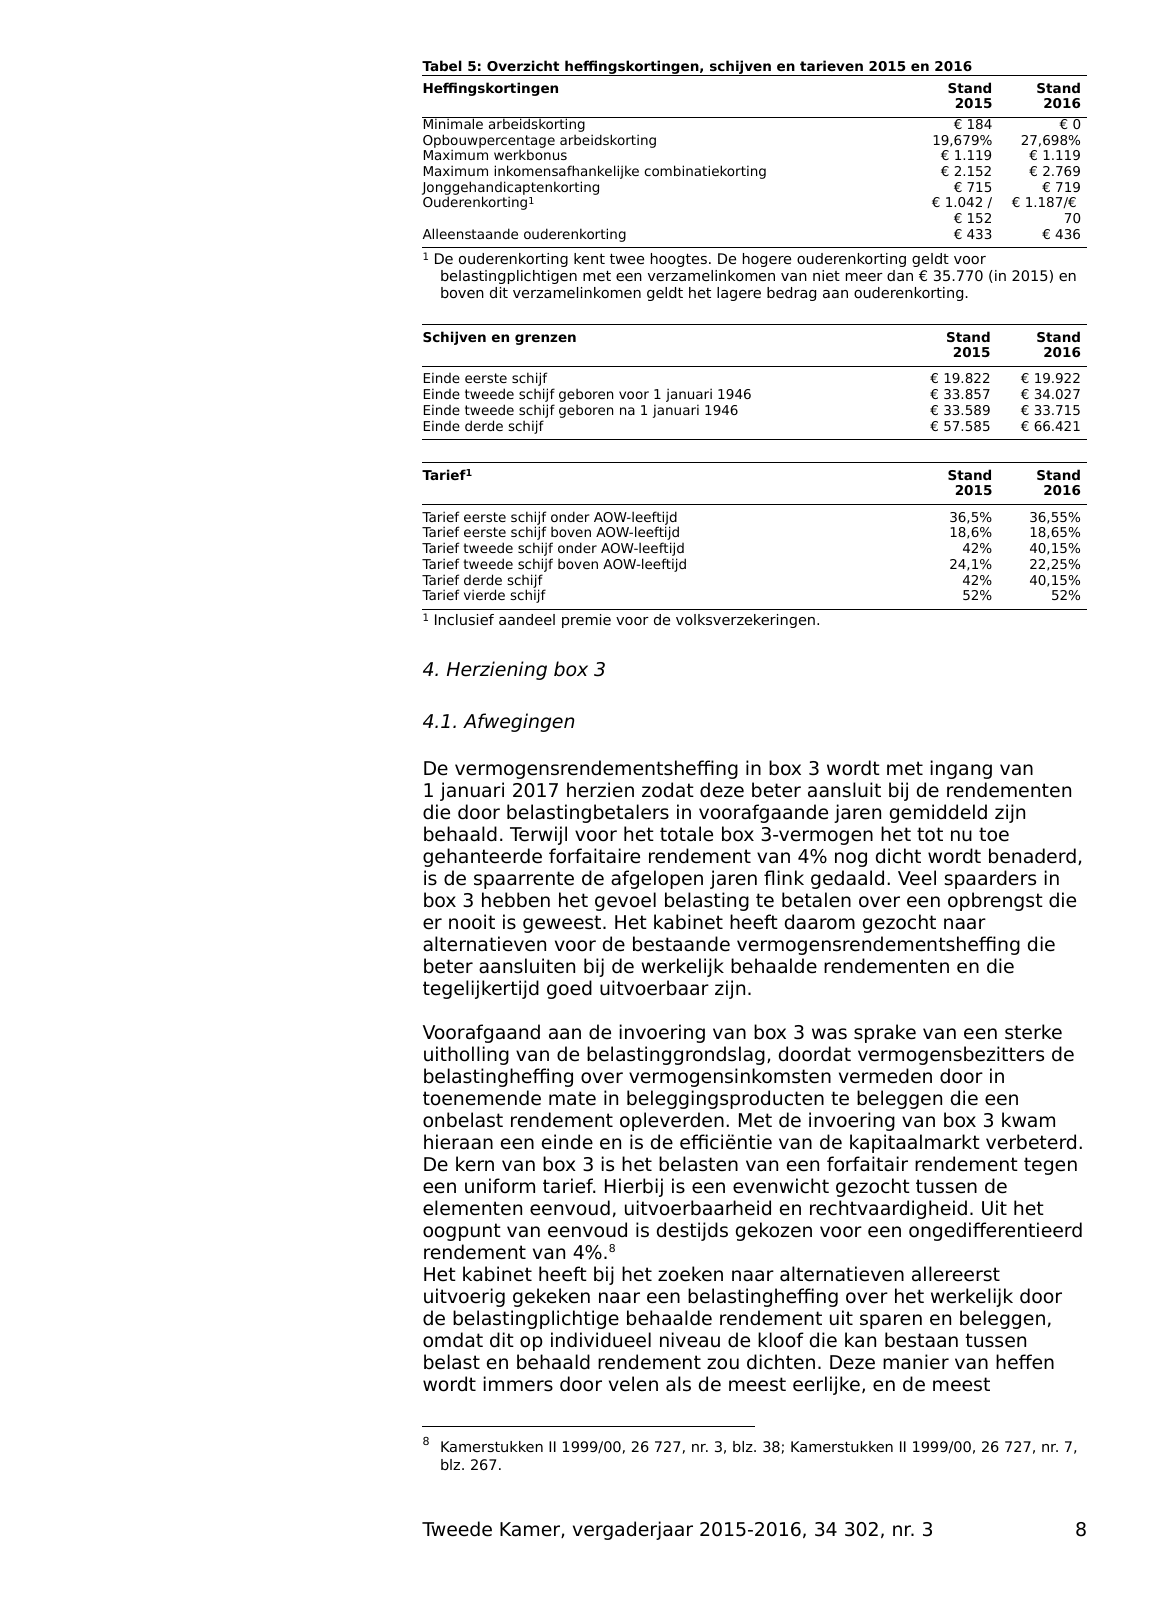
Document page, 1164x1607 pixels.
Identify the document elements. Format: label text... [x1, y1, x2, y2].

table_cell Maximum werkbonus [422, 148, 909, 164]
table_cell Minimale arbeidskorting [422, 118, 909, 132]
table_cell 42% [910, 541, 998, 557]
table_cell € 1.187/€ 70 [998, 195, 1087, 227]
table_cell Tarief derde schijf [422, 572, 909, 588]
table_cell Tarief vierde schijf [422, 588, 909, 608]
table_cell € 33.857 [910, 387, 996, 403]
text Het kabinet heeft bij het zoeken naar alternatieven allereerst uitvoerig gekeken naar een belastingheffing over het werkelijk door de belastingplichtige behaalde rendement uit sparen en beleggen, omdat dit op individueel niveau de kloof die kan bestaan tussen belast en behaald rendement zou dichten. Deze manier van heffen wordt immers door velen als de meest eerlijke, en de meest [422, 1264, 1087, 1396]
table_header Stand 2016 [996, 325, 1087, 366]
table_cell 40,15% [998, 572, 1087, 588]
table_cell 36,5% [910, 505, 998, 525]
table_header Stand 2015 [910, 325, 996, 366]
table_cell € 184 [910, 118, 998, 132]
table_cell 42% [910, 572, 998, 588]
table_cell Stand 2016 [998, 76, 1087, 117]
table_cell € 19.922 [996, 367, 1087, 387]
subtitle 4. Herziening box 3 [422, 659, 1087, 681]
table_cell € 19.822 [910, 367, 996, 387]
table_cell Einde tweede schijf geboren na 1 januari 1946 [422, 403, 909, 418]
table_cell 19,679% [910, 133, 998, 148]
table_cell 52% [910, 588, 998, 608]
table_cell 18,65% [998, 525, 1087, 541]
table_header Stand 2015 [910, 463, 998, 504]
table_cell Einde eerste schijf [422, 367, 909, 387]
table_cell Opbouwpercentage arbeidskorting [422, 133, 909, 148]
table_cell Einde tweede schijf geboren voor 1 januari 1946 [422, 387, 909, 403]
table_cell Alleenstaande ouderenkorting [422, 227, 909, 247]
table_cell € 1.042 / € 152 [910, 195, 998, 227]
table_cell € 433 [910, 227, 998, 247]
table_cell 27,698% [998, 133, 1087, 148]
table_cell Heffingskortingen [422, 76, 909, 117]
table_cell € 1.119 [998, 148, 1087, 164]
table_header Tarief1 [422, 463, 909, 504]
table_header Stand 2016 [998, 463, 1087, 504]
table_cell Tarief eerste schijf boven AOW-leeftijd [422, 525, 909, 541]
table_cell € 57.585 [910, 419, 996, 439]
table_cell € 34.027 [996, 387, 1087, 403]
table_cell 22,25% [998, 557, 1087, 572]
table_cell 52% [998, 588, 1087, 608]
subtitle 4.1. Afwegingen [422, 711, 1087, 733]
table_cell 24,1% [910, 557, 998, 572]
table_cell € 715 [910, 180, 998, 195]
table_cell Maximum inkomensafhankelijke combinatiekorting [422, 164, 909, 179]
table_cell € 436 [998, 227, 1087, 247]
text De vermogensrendementsheffing in box 3 wordt met ingang van 1 januari 2017 herzien zodat deze beter aansluit bij de rendementen die door belastingbetalers in voorafgaande jaren gemiddeld zijn behaald. Terwijl voor het totale box 3-vermogen het tot nu toe gehanteerde forfaitaire rendement van 4% nog dicht wordt benaderd, is de spaarrente de afgelopen jaren flink gedaald. Veel spaarders in box 3 hebben het gevoel belasting te betalen over een opbrengst die er nooit is geweest. Het kabinet heeft daarom gezocht naar alternatieven voor de bestaande vermogensrendementsheffing die beter aansluiten bij de werkelijk behaalde rendementen en die tegelijkertijd goed uitvoerbaar zijn. [422, 758, 1087, 1000]
table_cell 36,55% [998, 505, 1087, 525]
table_cell Einde derde schijf [422, 419, 909, 439]
table_cell € 1.119 [910, 148, 998, 164]
table_cell € 719 [998, 180, 1087, 195]
table_header Schijven en grenzen [422, 325, 909, 366]
table_cell Stand 2015 [910, 76, 998, 117]
table_header Tabel 5: Overzicht heffingskortingen, schijven en tarieven 2015 en 2016 [422, 59, 1087, 75]
table_cell 1 De ouderenkorting kent twee hoogtes. De hogere ouderenkorting geldt voor belastingplichtigen met een verzamelinkomen van niet meer dan € 35.770 (in 2015) en boven dit verzamelinkomen geldt het lagere bedrag aan ouderenkorting. [422, 248, 1087, 302]
table_cell 1 Inclusief aandeel premie voor de volksverzekeringen. [422, 610, 1087, 629]
table_cell Tarief tweede schijf onder AOW-leeftijd [422, 541, 909, 557]
table_cell € 66.421 [996, 419, 1087, 439]
table_cell 40,15% [998, 541, 1087, 557]
table_cell Jonggehandicaptenkorting [422, 180, 909, 195]
table_cell € 0 [998, 118, 1087, 132]
table_cell Ouderenkorting1 [422, 195, 909, 227]
table_cell € 2.152 [910, 164, 998, 179]
table_cell 18,6% [910, 525, 998, 541]
table_cell Tarief tweede schijf boven AOW-leeftijd [422, 557, 909, 572]
table_cell € 2.769 [998, 164, 1087, 179]
table_cell € 33.715 [996, 403, 1087, 418]
text Voorafgaand aan de invoering van box 3 was sprake van een sterke uitholling van de belastinggrondslag, doordat vermogensbezitters de belastingheffing over vermogensinkomsten vermeden door in toenemende mate in beleggingsproducten te beleggen die een onbelast rendement opleverden. Met de invoering van box 3 kwam hieraan een einde en is de efficiëntie van de kapitaalmarkt verbeterd. De kern van box 3 is het belasten van een forfaitair rendement tegen een uniform tarief. Hierbij is een evenwicht gezocht tussen de elementen eenvoud, uitvoerbaarheid en rechtvaardigheid. Uit het oogpunt van eenvoud is destijds gekozen voor een ongedifferentieerd rendement van 4%. [422, 1022, 1087, 1264]
table_cell € 33.589 [910, 403, 996, 418]
table_cell Tarief eerste schijf onder AOW-leeftijd [422, 505, 909, 525]
text Kamerstukken II 1999/00, 26 727, nr. 3, blz. 38; Kamerstukken II 1999/00, 26 727, nr. 7, blz. 267. [422, 1435, 1087, 1474]
